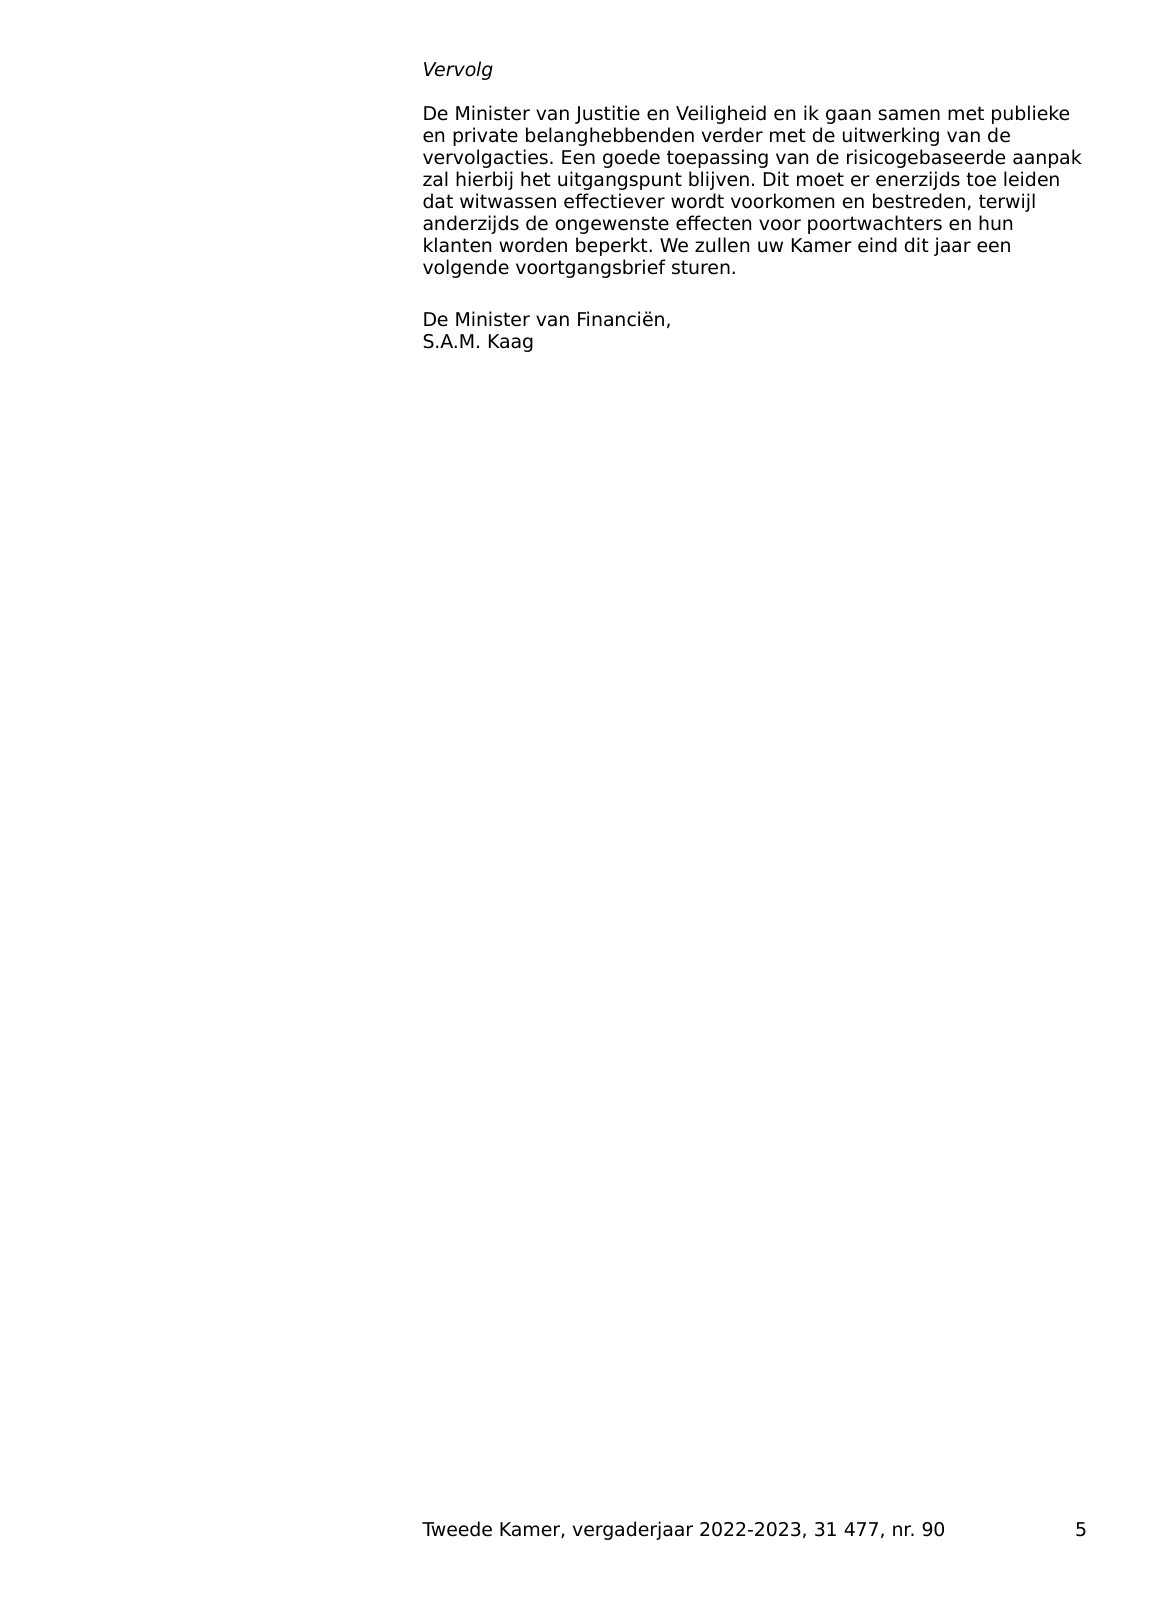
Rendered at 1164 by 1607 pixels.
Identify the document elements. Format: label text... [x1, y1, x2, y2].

text De Minister van Financiën, S.A.M. Kaag [422, 309, 1087, 353]
subtitle Vervolg [422, 59, 1087, 81]
text De Minister van Justitie en Veiligheid en ik gaan samen met publieke en private belanghebbenden verder met de uitwerking van de vervolgacties. Een goede toepassing van de risicogebaseerde aanpak zal hierbij het uitgangspunt blijven. Dit moet er enerzijds toe leiden dat witwassen effectiever wordt voorkomen en bestreden, terwijl anderzijds de ongewenste effecten voor poortwachters en hun klanten worden beperkt. We zullen uw Kamer eind dit jaar een volgende voortgangsbrief sturen. [422, 103, 1087, 279]
